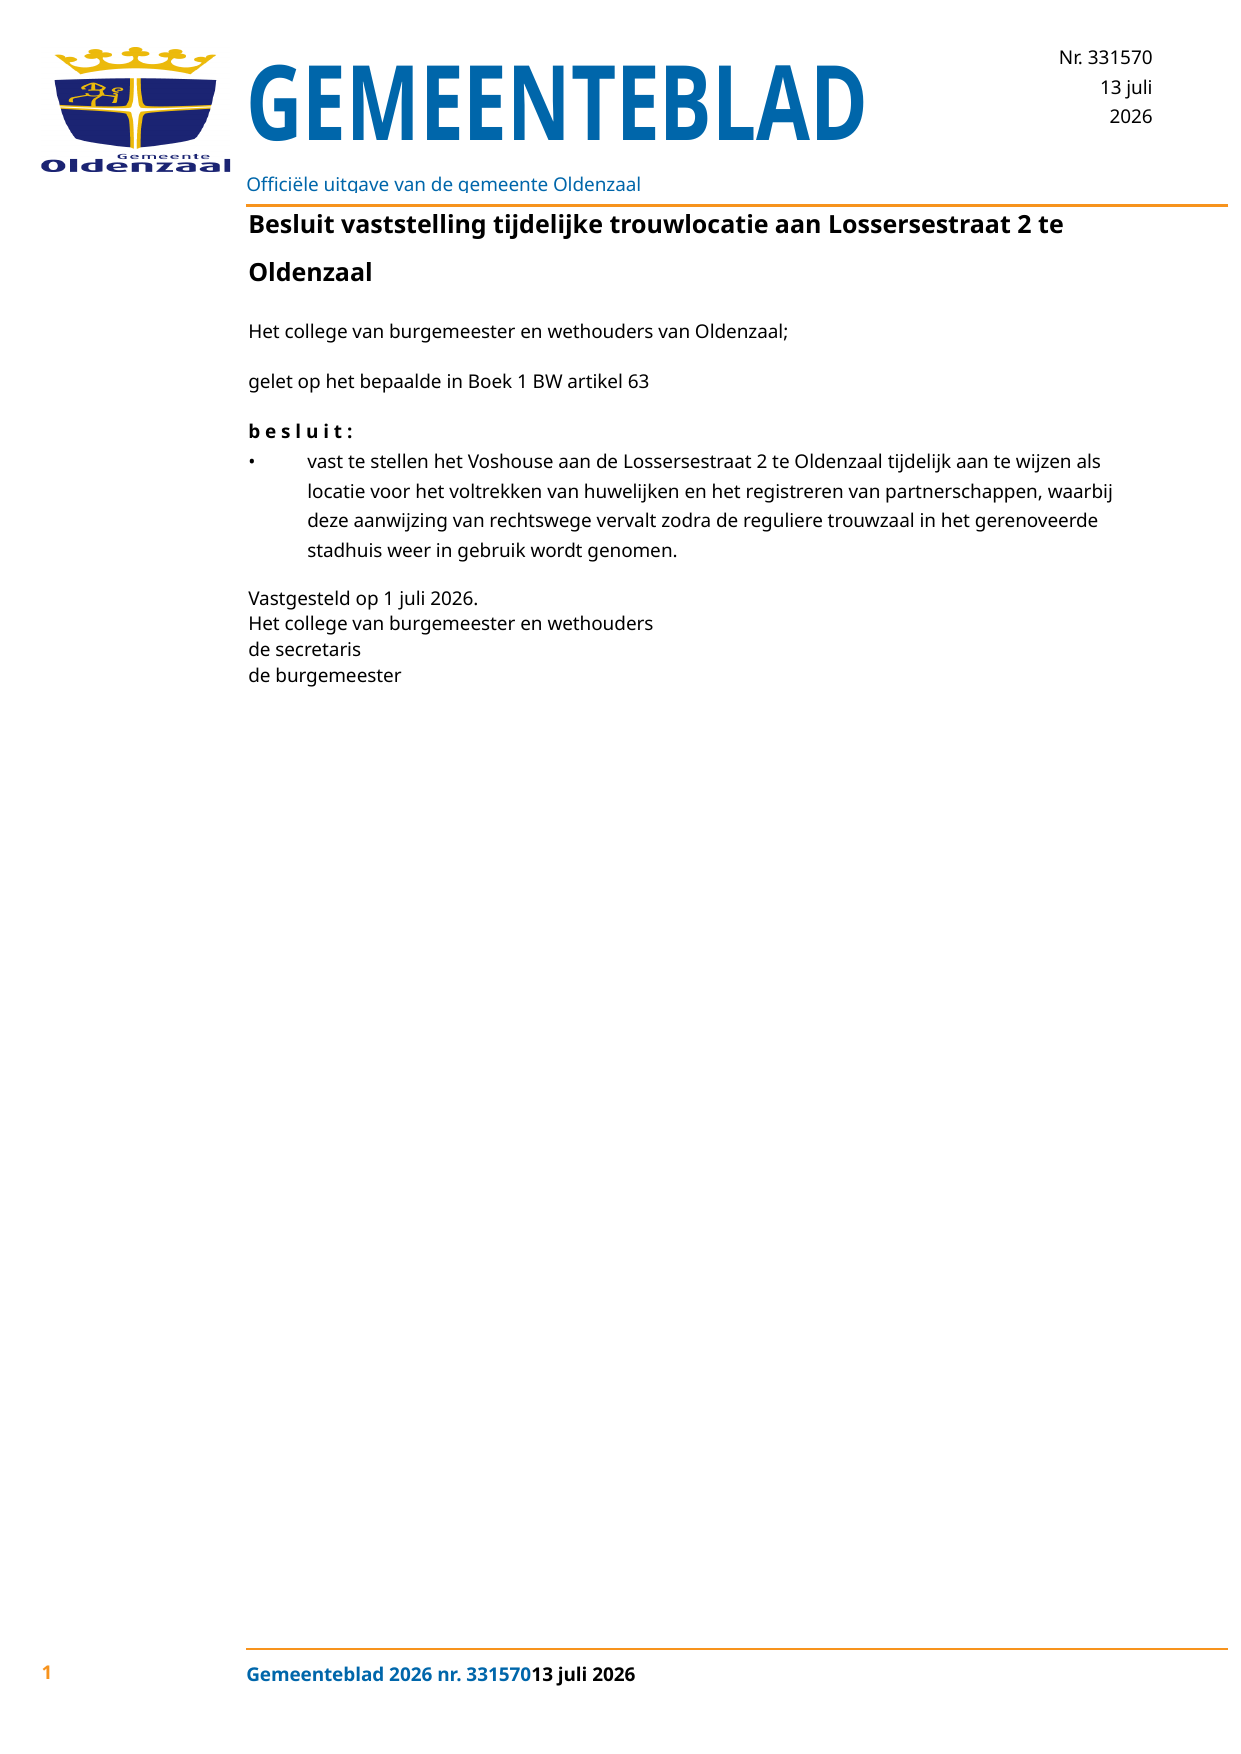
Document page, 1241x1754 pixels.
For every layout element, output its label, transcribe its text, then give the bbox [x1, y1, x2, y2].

text Het college van burgemeester en wethouders [248, 611, 1152, 636]
text Het college van burgemeester en wethouders van Oldenzaal; [248, 318, 1152, 344]
text de secretaris [248, 636, 1152, 662]
text de burgemeester [248, 662, 1152, 688]
text Besluit vaststelling tijdelijke trouwlocatie aan Lossersestraat 2 te Oldenzaal [248, 207, 1152, 288]
list vast te stellen het Voshouse aan de Lossersestraat 2 te Oldenzaal tijdelijk aan te wijzen als locatie voor het voltrekken van huwelijken en het registreren van partnerschappen, waarbij deze aanwijzing van rechtswege vervalt zodra de reguliere trouwzaal in het gerenoveerde stadhuis weer in gebruik wordt genomen. [248, 448, 1152, 563]
text Vastgesteld op 1 juli 2026. [248, 585, 1152, 611]
text gelet op het bepaalde in Boek 1 BW artikel 63 [248, 368, 1152, 394]
picture [41, 47, 231, 172]
text b e s l u i t : [248, 419, 1152, 444]
